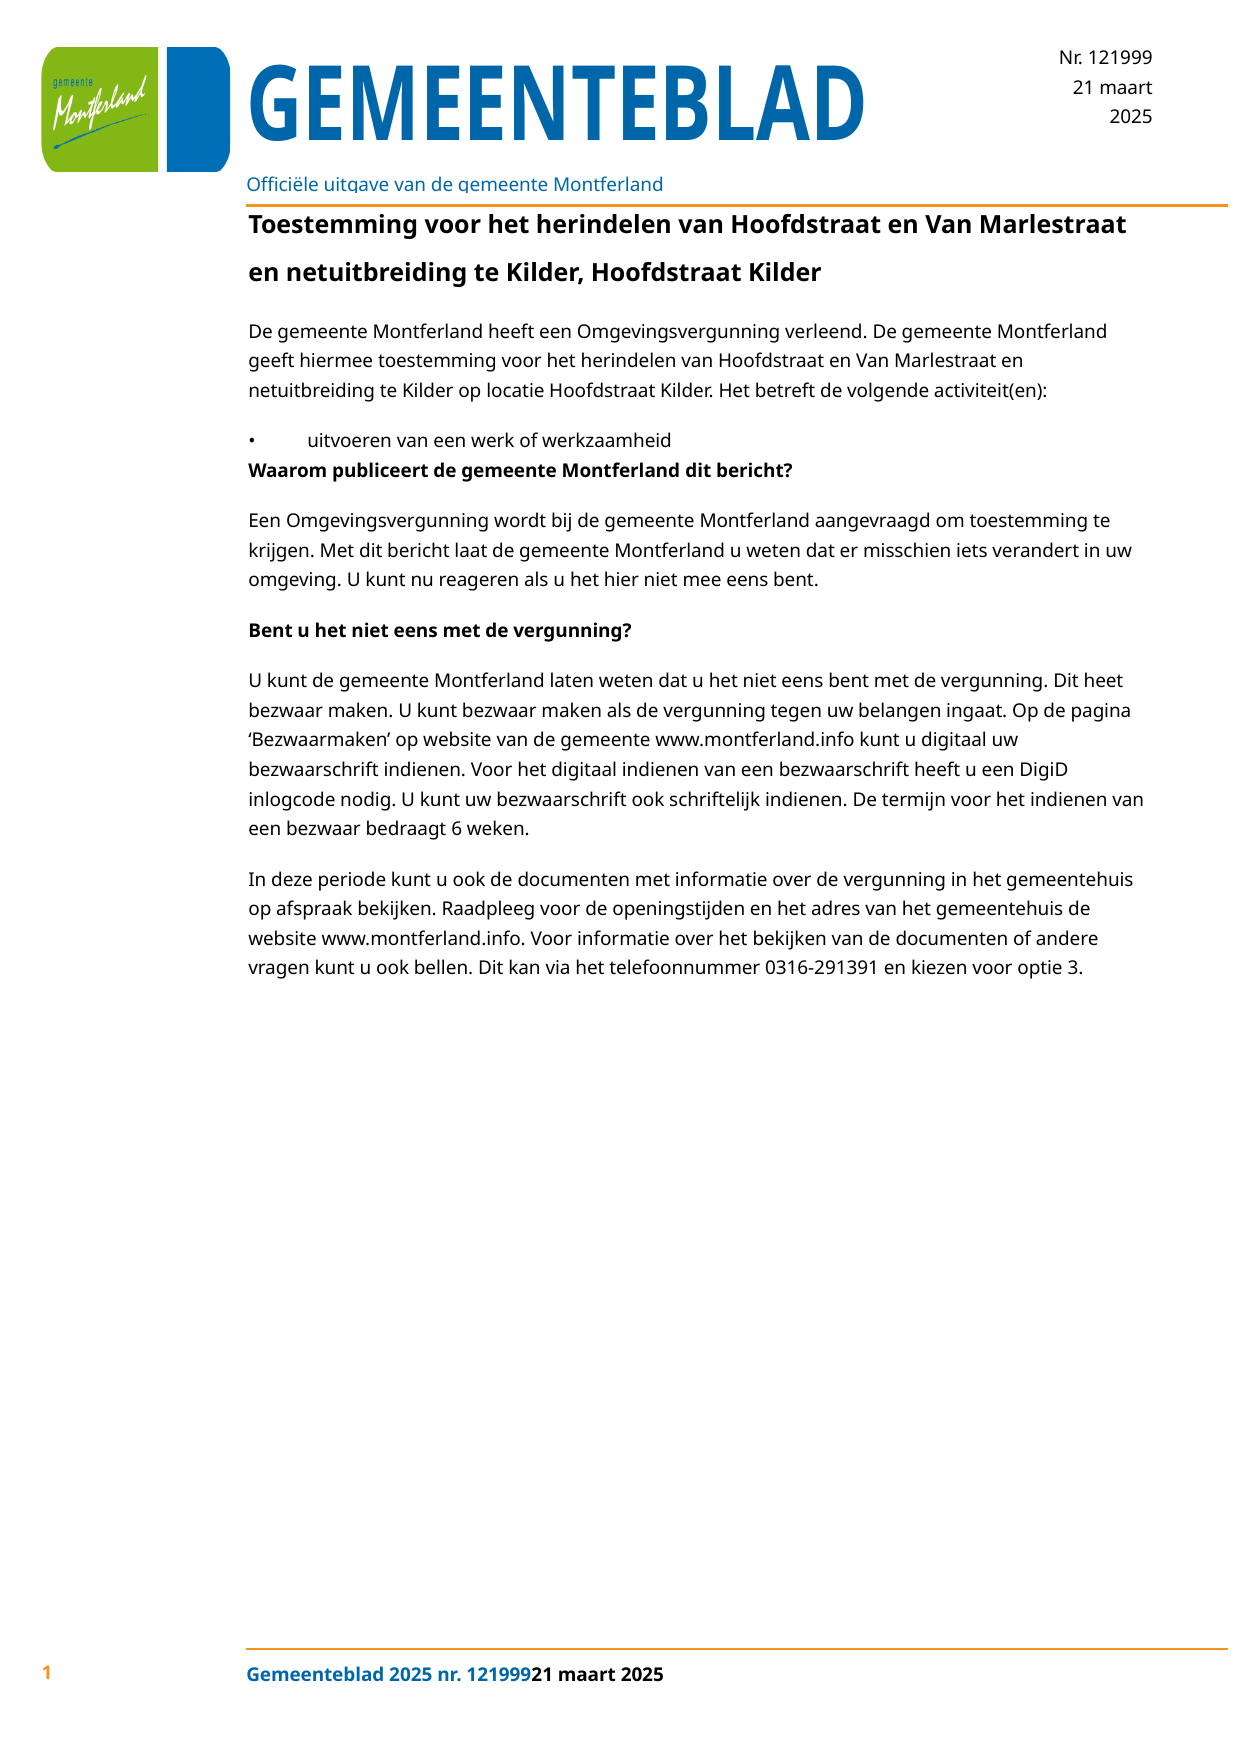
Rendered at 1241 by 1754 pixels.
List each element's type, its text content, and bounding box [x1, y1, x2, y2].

text In deze periode kunt u ook de documenten met informatie over de vergunning in het gemeentehuis op afspraak bekijken. Raadpleeg voor de openingstijden en het adres van het gemeentehuis de website www.montferland.info. Voor informatie over het bekijken van de documenten of andere vragen kunt u ook bellen. Dit kan via het telefoonnummer 0316-291391 en kiezen voor optie 3. [248, 866, 1152, 980]
picture [41, 47, 231, 172]
list uitvoeren van een werk of werkzaamheid [248, 427, 1152, 453]
text Toestemming voor het herindelen van Hoofdstraat en Van Marlestraat en netuitbreiding te Kilder, Hoofdstraat Kilder [248, 207, 1152, 288]
text Een Omgevingsvergunning wordt bij de gemeente Montferland aangevraagd om toestemming te krijgen. Met dit bericht laat de gemeente Montferland u weten dat er misschien iets verandert in uw omgeving. U kunt nu reageren als u het hier niet mee eens bent. [248, 507, 1152, 592]
text U kunt de gemeente Montferland laten weten dat u het niet eens bent met de vergunning. Dit heet bezwaar maken. U kunt bezwaar maken als de vergunning tegen uw belangen ingaat. Op de pagina ‘Bezwaarmaken’ op website van de gemeente www.montferland.info kunt u digitaal uw bezwaarschrift indienen. Voor het digitaal indienen van een bezwaarschrift heeft u een DigiD inlogcode nodig. U kunt uw bezwaarschrift ook schriftelijk indienen. De termijn voor het indienen van een bezwaar bedraagt 6 weken. [248, 667, 1152, 841]
text De gemeente Montferland heeft een Omgevingsvergunning verleend. De gemeente Montferland geeft hiermee toestemming voor het herindelen van Hoofdstraat en Van Marlestraat en netuitbreiding te Kilder op locatie Hoofdstraat Kilder. Het betreft de volgende activiteit(en): [248, 318, 1152, 403]
text Bent u het niet eens met de vergunning? [248, 617, 1152, 643]
text Waarom publiceert de gemeente Montferland dit bericht? [248, 457, 1152, 483]
